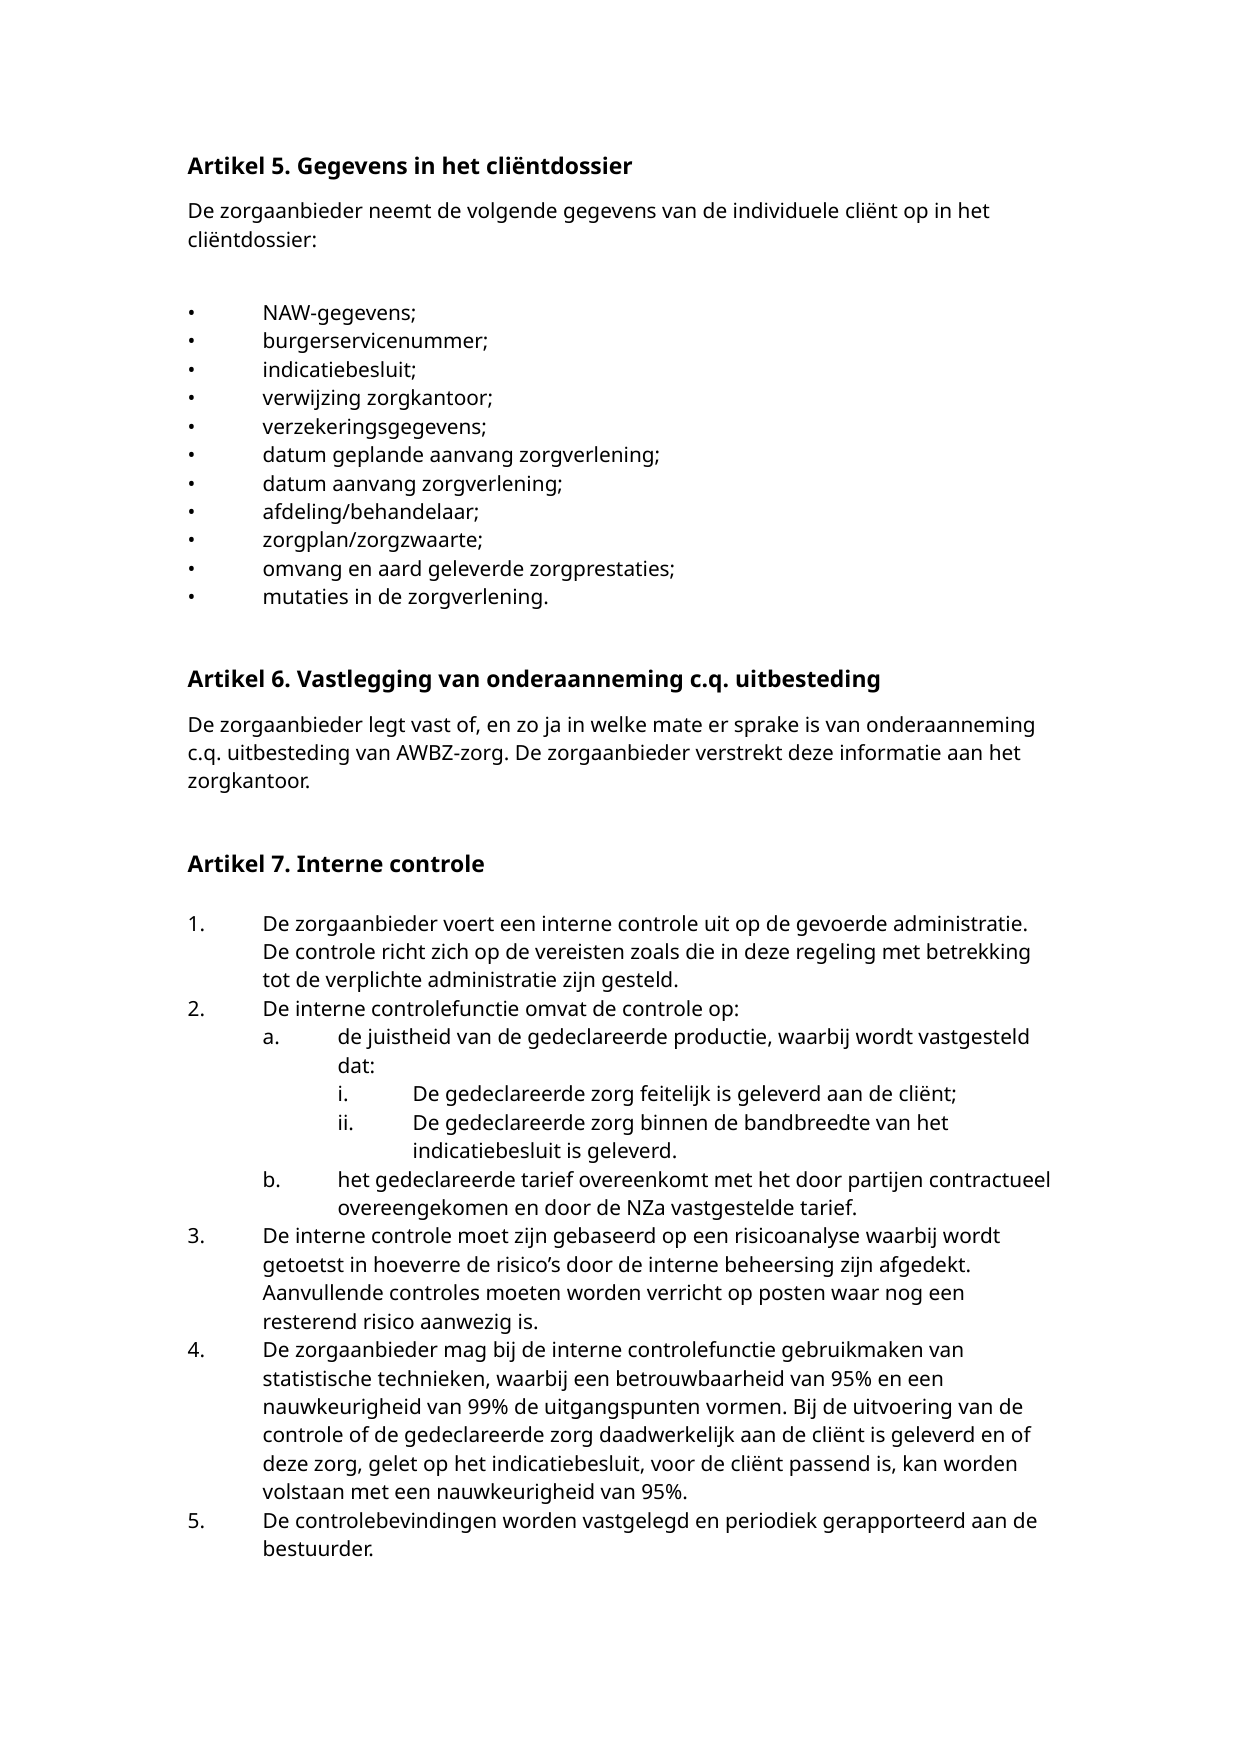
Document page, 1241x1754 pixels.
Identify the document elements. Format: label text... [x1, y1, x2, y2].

list indicatiebesluit; [187, 355, 1053, 383]
list verwijzing zorgkantoor; [187, 383, 1053, 412]
list De gedeclareerde zorg feitelijk is geleverd aan de cliënt; [337, 1079, 1053, 1108]
list De controlebevindingen worden vastgelegd en periodiek gerapporteerd aan de bestuurder. [187, 1506, 1053, 1563]
text De zorgaanbieder neemt de volgende gegevens van de individuele cliënt op in het cliëntdossier: [187, 196, 1053, 253]
list afdeling/behandelaar; [187, 497, 1053, 526]
list het gedeclareerde tarief overeenkomt met het door partijen contractueel overeengekomen en door de NZa vastgestelde tarief. [262, 1165, 1053, 1222]
list zorgplan/zorgzwaarte; [187, 526, 1053, 554]
list De gedeclareerde zorg binnen de bandbreedte van het indicatiebesluit is geleverd. [337, 1108, 1053, 1165]
list de juistheid van de gedeclareerde productie, waarbij wordt vastgesteld dat: [262, 1022, 1053, 1079]
subtitle Artikel 7. Interne controle [187, 847, 1053, 879]
subtitle Artikel 6. Vastlegging van onderaanneming c.q. uitbesteding [187, 663, 1053, 695]
list NAW-gegevens; [187, 298, 1053, 327]
list De interne controlefunctie omvat de controle op: [187, 994, 1053, 1022]
list burgerservicenummer; [187, 327, 1053, 355]
list De zorgaanbieder voert een interne controle uit op de gevoerde administratie. De controle richt zich op de vereisten zoals die in deze regeling met betrekking tot de verplichte administratie zijn gesteld. [187, 909, 1053, 994]
subtitle Artikel 5. Gegevens in het cliëntdossier [187, 150, 1053, 181]
list verzekeringsgegevens; [187, 412, 1053, 440]
list mutaties in de zorgverlening. [187, 582, 1053, 611]
list De zorgaanbieder mag bij de interne controlefunctie gebruikmaken van statistische technieken, waarbij een betrouwbaarheid van 95% en een nauwkeurigheid van 99% de uitgangspunten vormen. Bij de uitvoering van de controle of de gedeclareerde zorg daadwerkelijk aan de cliënt is geleverd en of deze zorg, gelet op het indicatiebesluit, voor de cliënt passend is, kan worden volstaan met een nauwkeurigheid van 95%. [187, 1335, 1053, 1506]
text De zorgaanbieder legt vast of, en zo ja in welke mate er sprake is van onderaanneming c.q. uitbesteding van AWBZ-zorg. De zorgaanbieder verstrekt deze informatie aan het zorgkantoor. [187, 710, 1053, 795]
list De interne controle moet zijn gebaseerd op een risicoanalyse waarbij wordt getoetst in hoeverre de risico’s door de interne beheersing zijn afgedekt. Aanvullende controles moeten worden verricht op posten waar nog een resterend risico aanwezig is. [187, 1222, 1053, 1335]
list datum aanvang zorgverlening; [187, 469, 1053, 497]
list omvang en aard geleverde zorgprestaties; [187, 554, 1053, 582]
list datum geplande aanvang zorgverlening; [187, 440, 1053, 469]
